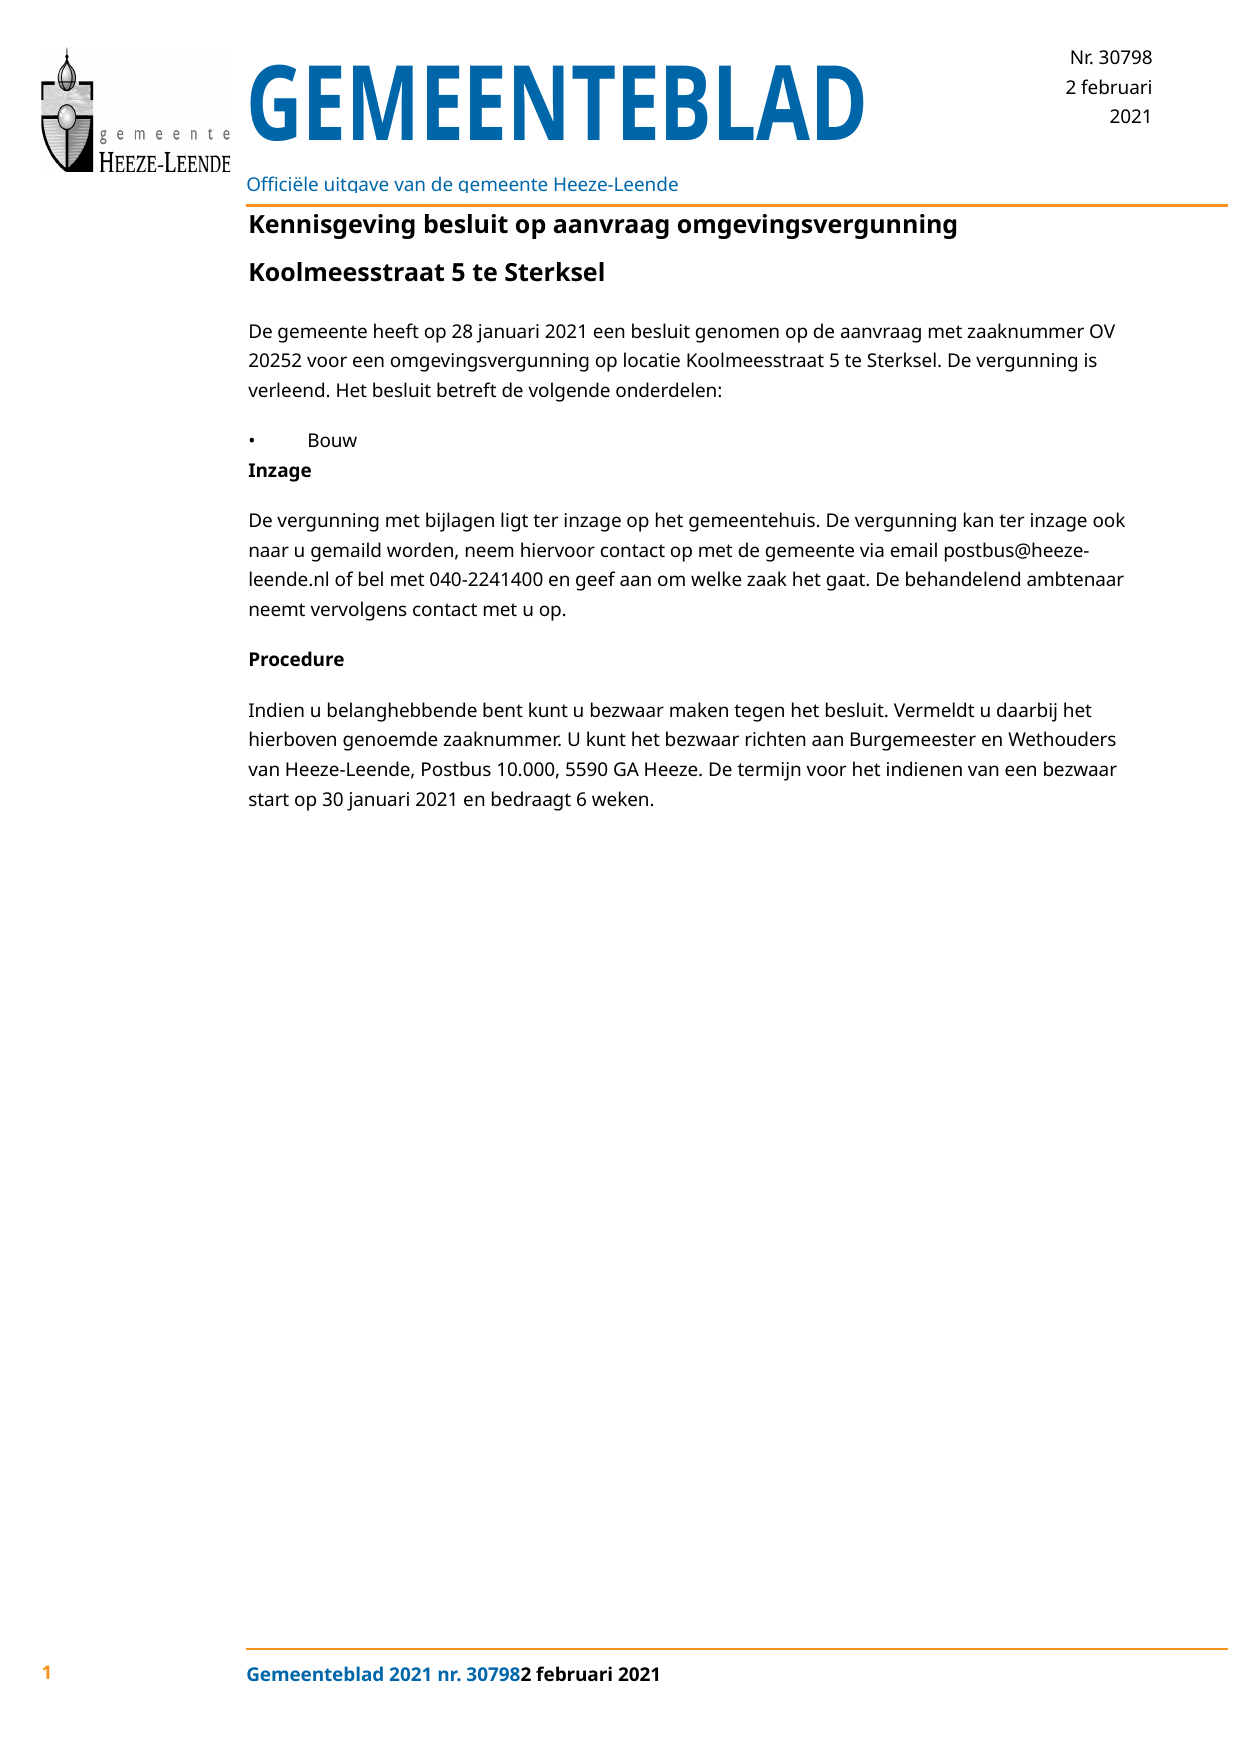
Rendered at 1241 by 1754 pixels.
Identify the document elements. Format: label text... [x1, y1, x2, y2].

text Inzage [248, 457, 1152, 483]
picture [41, 47, 231, 172]
list Bouw [248, 427, 1152, 453]
text De vergunning met bijlagen ligt ter inzage op het gemeentehuis. De vergunning kan ter inzage ook naar u gemaild worden, neem hiervoor contact op met de gemeente via email postbus@heeze-leende.nl of bel met 040-2241400 en geef aan om welke zaak het gaat. De behandelend ambtenaar neemt vervolgens contact met u op. [248, 507, 1152, 622]
text De gemeente heeft op 28 januari 2021 een besluit genomen op de aanvraag met zaaknummer OV 20252 voor een omgevingsvergunning op locatie Koolmeesstraat 5 te Sterksel. De vergunning is verleend. Het besluit betreft de volgende onderdelen: [248, 318, 1152, 403]
text Indien u belanghebbende bent kunt u bezwaar maken tegen het besluit. Vermeldt u daarbij het hierboven genoemde zaaknummer. U kunt het bezwaar richten aan Burgemeester en Wethouders van Heeze-Leende, Postbus 10.000, 5590 GA Heeze. De termijn voor het indienen van een bezwaar start op 30 januari 2021 en bedraagt 6 weken. [248, 697, 1152, 812]
text Kennisgeving besluit op aanvraag omgevingsvergunning Koolmeesstraat 5 te Sterksel [248, 207, 1152, 288]
text Procedure [248, 647, 1152, 672]
